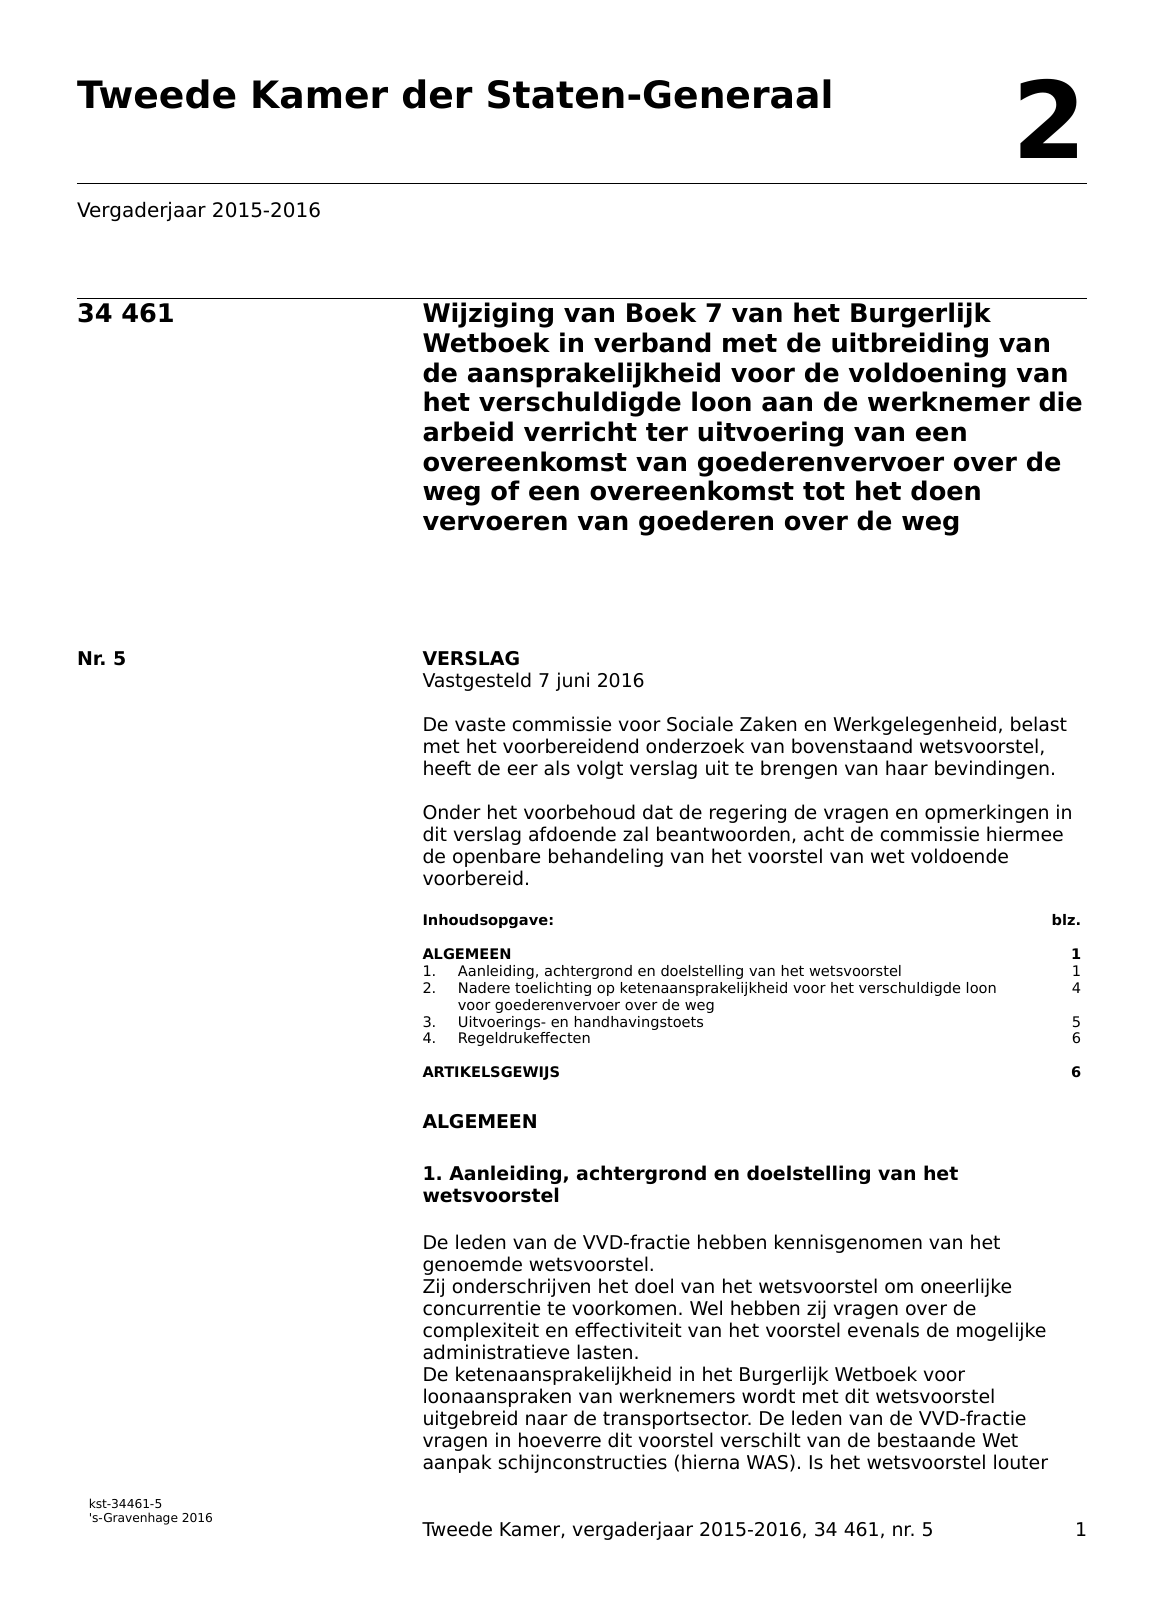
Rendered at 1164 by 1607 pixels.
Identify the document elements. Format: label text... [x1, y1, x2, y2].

table_cell 2. [422, 980, 452, 1013]
table_header blz. [1028, 912, 1087, 928]
text Vastgesteld 7 juni 2016 [422, 669, 1087, 691]
subtitle Nr. 5 VERSLAG [77, 647, 1087, 669]
text Zij onderschrijven het doel van het wetsvoorstel om oneerlijke concurrentie te voorkomen. Wel hebben zij vragen over de complexiteit en effectiviteit van het voorstel evenals de mogelijke administratieve lasten. [422, 1276, 1087, 1364]
table_cell Regeldrukeffecten [452, 1030, 1028, 1047]
table_cell Nadere toelichting op ketenaansprakelijkheid voor het verschuldigde loon voor goederenvervoer over de weg [452, 980, 1028, 1013]
table_cell 4 [1028, 980, 1087, 1013]
table_cell [1028, 929, 1087, 946]
text De leden van de VVD-fractie hebben kennisgenomen van het genoemde wetsvoorstel. [422, 1232, 1087, 1276]
subtitle 34 461 Wijziging van Boek 7 van het Burgerlijk Wetboek in verband met de uitbreiding van de aansprakelijkheid voor de voldoening van het verschuldigde loon aan de werknemer die arbeid verricht ter uitvoering van een overeenkomst van goederenvervoer over de weg of een overeenkomst tot het doen vervoeren van goederen over de weg [77, 299, 1087, 536]
table_cell [1028, 1048, 1087, 1064]
table_cell 1. [422, 963, 452, 979]
table_cell Vergaderjaar 2015-2016 [77, 184, 1087, 298]
text De ketenaansprakelijkheid in het Burgerlijk Wetboek voor loonaanspraken van werknemers wordt met dit wetsvoorstel uitgebreid naar de transportsector. De leden van de VVD-fractie vragen in hoeverre dit voorstel verschilt van de bestaande Wet aanpak schijnconstructies (hierna WAS). Is het wetsvoorstel louter [422, 1364, 1087, 1474]
text Onder het voorbehoud dat de regering de vragen en opmerkingen in dit verslag afdoende zal beantwoorden, acht de commissie hiermee de openbare behandeling van het voorstel van wet voldoende voorbereid. [422, 802, 1087, 890]
table_header 2 [886, 59, 1087, 183]
table_cell [452, 929, 1028, 946]
table_cell [452, 1048, 1028, 1064]
table_cell ARTIKELSGEWIJS [422, 1064, 1028, 1081]
subtitle ALGEMEEN [422, 1111, 1087, 1133]
table_header Tweede Kamer der Staten-Generaal [77, 59, 886, 183]
table_cell 3. [422, 1014, 452, 1030]
table_cell 1 [1028, 946, 1087, 962]
table_cell 4. [422, 1030, 452, 1047]
table_cell 6 [1028, 1064, 1087, 1081]
table_cell [422, 1048, 452, 1064]
table_cell Aanleiding, achtergrond en doelstelling van het wetsvoorstel [452, 963, 1028, 979]
table_cell 1 [1028, 963, 1087, 979]
table_cell 6 [1028, 1030, 1087, 1047]
text kst-34461-5 [88, 1497, 323, 1511]
table_cell ALGEMEEN [422, 946, 1028, 962]
text De vaste commissie voor Sociale Zaken en Werkgelegenheid, belast met het voorbereidend onderzoek van bovenstaand wetsvoorstel, heeft de eer als volgt verslag uit te brengen van haar bevindingen. [422, 714, 1087, 779]
table_header Inhoudsopgave: [422, 912, 1028, 928]
subtitle 1. Aanleiding, achtergrond en doelstelling van het wetsvoorstel [422, 1163, 1087, 1207]
table_cell Uitvoerings- en handhavingstoets [452, 1014, 1028, 1030]
table_cell [422, 929, 452, 946]
table_cell 5 [1028, 1014, 1087, 1030]
text 's-Gravenhage 2016 [88, 1511, 323, 1525]
